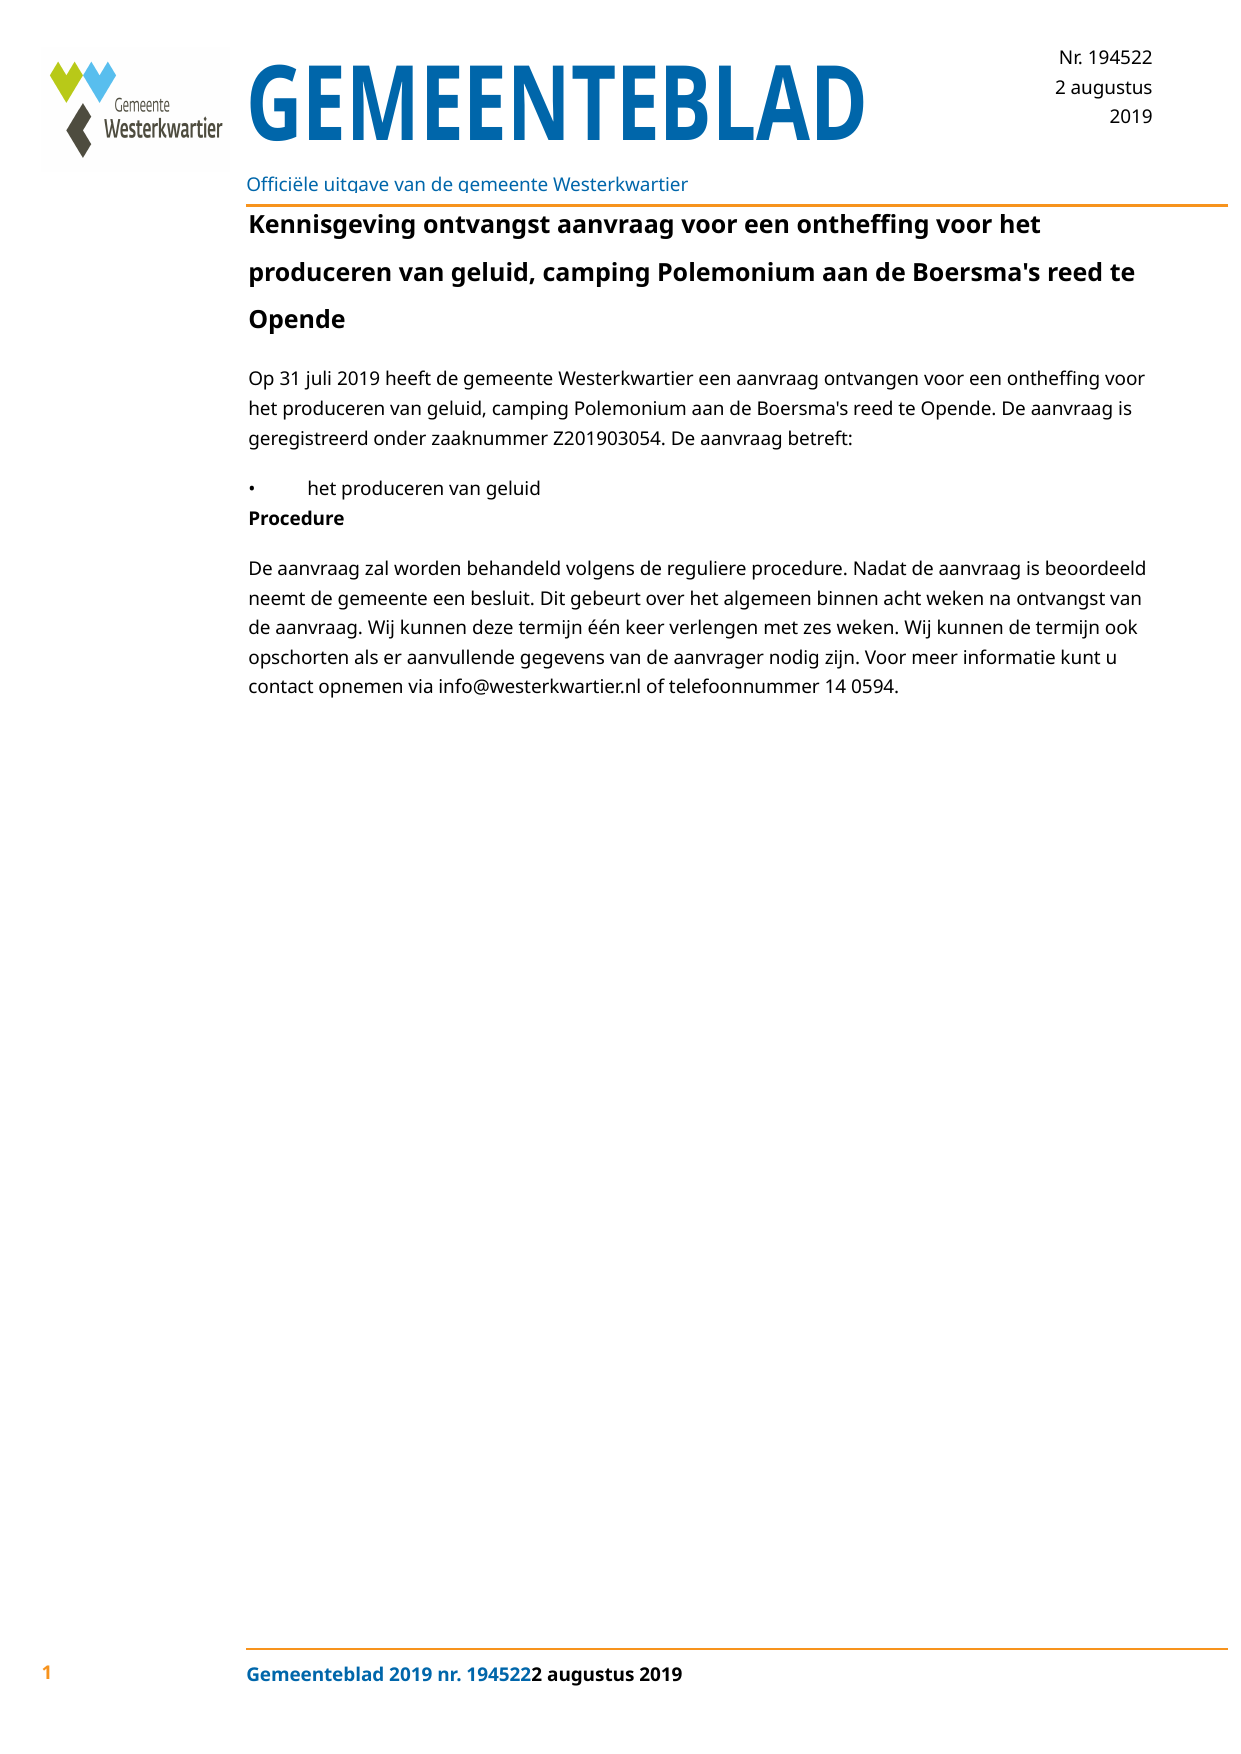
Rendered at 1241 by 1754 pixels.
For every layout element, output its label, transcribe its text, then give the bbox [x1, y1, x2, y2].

picture [41, 47, 231, 172]
list het produceren van geluid [248, 475, 1152, 501]
text Procedure [248, 505, 1152, 530]
text De aanvraag zal worden behandeld volgens de reguliere procedure. Nadat de aanvraag is beoordeeld neemt de gemeente een besluit. Dit gebeurt over het algemeen binnen acht weken na ontvangst van de aanvraag. Wij kunnen deze termijn één keer verlengen met zes weken. Wij kunnen de termijn ook opschorten als er aanvullende gegevens van de aanvrager nodig zijn. Voor meer informatie kunt u contact opnemen via info@westerkwartier.nl of telefoonnummer 14 0594. [248, 555, 1152, 699]
text Kennisgeving ontvangst aanvraag voor een ontheffing voor het produceren van geluid, camping Polemonium aan de Boersma's reed te Opende [248, 207, 1152, 336]
text Op 31 juli 2019 heeft de gemeente Westerkwartier een aanvraag ontvangen voor een ontheffing voor het produceren van geluid, camping Polemonium aan de Boersma's reed te Opende. De aanvraag is geregistreerd onder zaaknummer Z201903054. De aanvraag betreft: [248, 366, 1152, 450]
